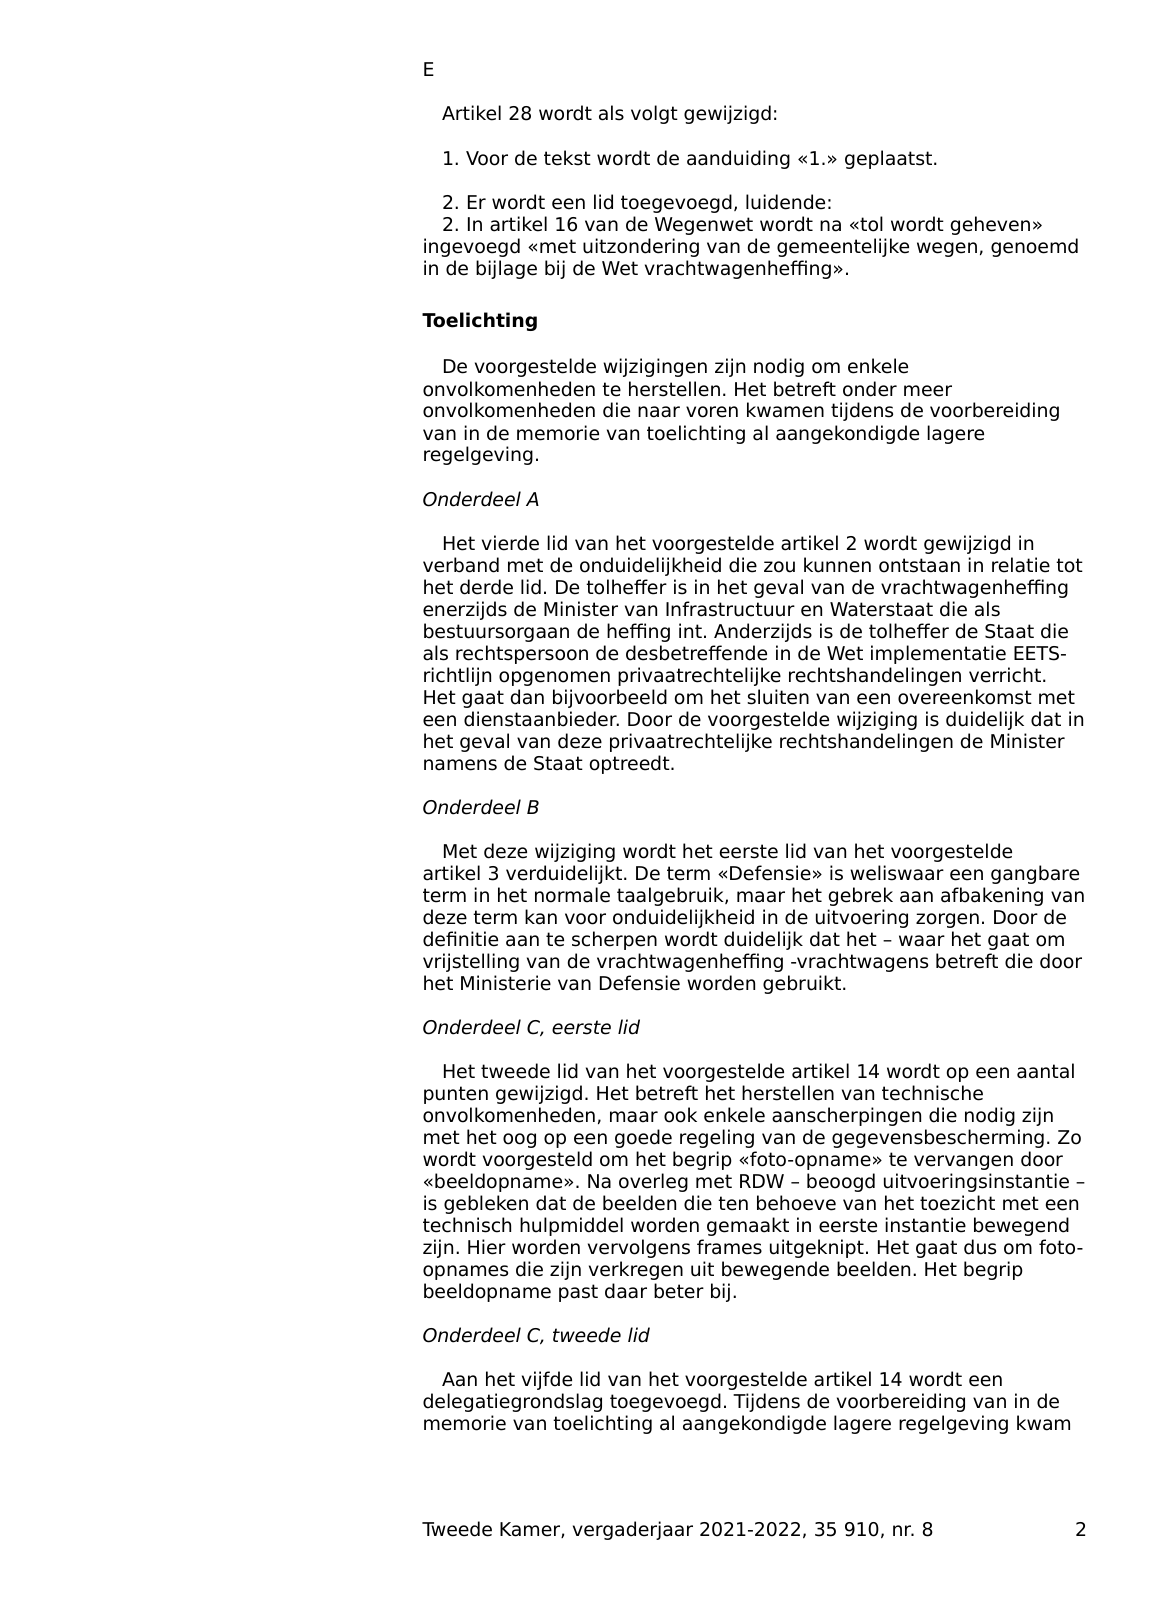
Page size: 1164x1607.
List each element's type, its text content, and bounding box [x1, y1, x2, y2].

text Artikel 28 wordt als volgt gewijzigd: [422, 103, 1087, 125]
text Het tweede lid van het voorgestelde artikel 14 wordt op een aantal punten gewijzigd. Het betreft het herstellen van technische onvolkomenheden, maar ook enkele aanscherpingen die nodig zijn met het oog op een goede regeling van de gegevensbescherming. Zo wordt voorgesteld om het begrip «foto-opname» te vervangen door «beeldopname». Na overleg met RDW – beoogd uitvoeringsinstantie – is gebleken dat de beelden die ten behoeve van het toezicht met een technisch hulpmiddel worden gemaakt in eerste instantie bewegend zijn. Hier worden vervolgens frames uitgeknipt. Het gaat dus om foto-opnames die zijn verkregen uit bewegende beelden. Het begrip beeldopname past daar beter bij. [422, 1061, 1087, 1303]
subtitle Toelichting [422, 309, 1087, 331]
subtitle Onderdeel A [422, 488, 1087, 511]
text 1. Voor de tekst wordt de aanduiding «1.» geplaatst. [422, 147, 1087, 169]
text 2. In artikel 16 van de Wegenwet wordt na «tol wordt geheven» ingevoegd «met uitzondering van de gemeentelijke wegen, genoemd in de bijlage bij de Wet vrachtwagenheffing». [422, 213, 1087, 279]
text Aan het vijfde lid van het voorgestelde artikel 14 wordt een delegatiegrondslag toegevoegd. Tijdens de voorbereiding van in de memorie van toelichting al aangekondigde lagere regelgeving kwam [422, 1369, 1087, 1435]
text Met deze wijziging wordt het eerste lid van het voorgestelde artikel 3 verduidelijkt. De term «Defensie» is weliswaar een gangbare term in het normale taalgebruik, maar het gebrek aan afbakening van deze term kan voor onduidelijkheid in de uitvoering zorgen. Door de definitie aan te scherpen wordt duidelijk dat het – waar het gaat om vrijstelling van de vrachtwagenheffing -vrachtwagens betreft die door het Ministerie van Defensie worden gebruikt. [422, 841, 1087, 995]
subtitle E [422, 59, 1087, 81]
subtitle Onderdeel C, tweede lid [422, 1325, 1087, 1347]
text 2. Er wordt een lid toegevoegd, luidende: [422, 192, 1087, 213]
subtitle Onderdeel C, eerste lid [422, 1017, 1087, 1039]
subtitle Onderdeel B [422, 797, 1087, 819]
text De voorgestelde wijzigingen zijn nodig om enkele onvolkomenheden te herstellen. Het betreft onder meer onvolkomenheden die naar voren kwamen tijdens de voorbereiding van in de memorie van toelichting al aangekondigde lagere regelgeving. [422, 356, 1087, 466]
text Het vierde lid van het voorgestelde artikel 2 wordt gewijzigd in verband met de onduidelijkheid die zou kunnen ontstaan in relatie tot het derde lid. De tolheffer is in het geval van de vrachtwagenheffing enerzijds de Minister van Infrastructuur en Waterstaat die als bestuursorgaan de heffing int. Anderzijds is de tolheffer de Staat die als rechtspersoon de desbetreffende in de Wet implementatie EETS-richtlijn opgenomen privaatrechtelijke rechtshandelingen verricht. Het gaat dan bijvoorbeeld om het sluiten van een overeenkomst met een dienstaanbieder. Door de voorgestelde wijziging is duidelijk dat in het geval van deze privaatrechtelijke rechtshandelingen de Minister namens de Staat optreedt. [422, 533, 1087, 774]
